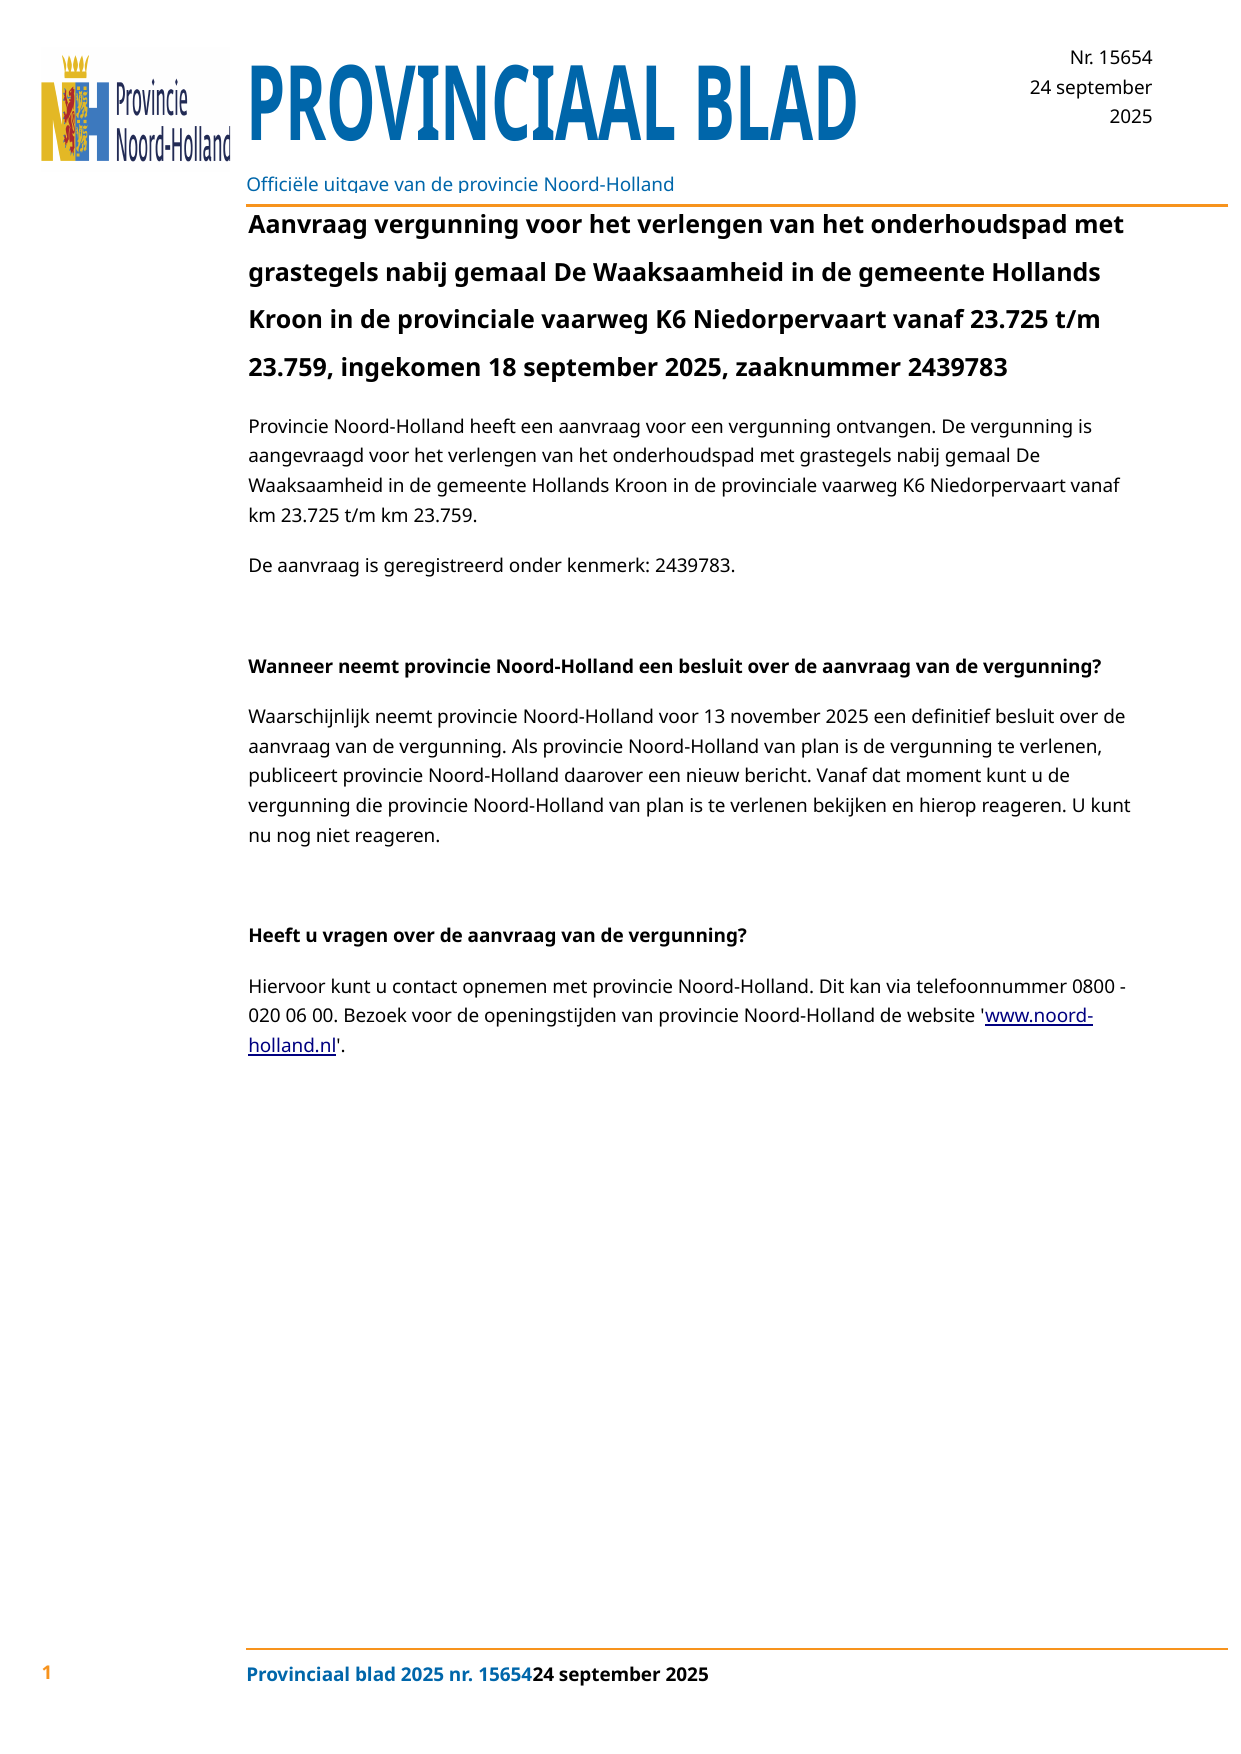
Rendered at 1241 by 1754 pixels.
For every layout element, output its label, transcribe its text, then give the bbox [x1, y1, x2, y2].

text Hiervoor kunt u contact opnemen met provincie Noord-Holland. Dit kan via telefoonnummer 0800 - 020 06 00. Bezoek voor de openingstijden van provincie Noord-Holland de website 'www.noord-holland.nl'. [248, 973, 1152, 1058]
text Aanvraag vergunning voor het verlengen van het onderhoudspad met grastegels nabij gemaal De Waaksaamheid in de gemeente Hollands Kroon in de provinciale vaarweg K6 Niedorpervaart vanaf 23.725 t/m 23.759, ingekomen 18 september 2025, zaaknummer 2439783 [248, 207, 1152, 384]
text Heeft u vragen over de aanvraag van de vergunning? [248, 923, 1152, 948]
text De aanvraag is geregistreerd onder kenmerk: 2439783. [248, 552, 1152, 578]
text Wanneer neemt provincie Noord-Holland een besluit over de aanvraag van de vergunning? [248, 653, 1152, 679]
text Provincie Noord-Holland heeft een aanvraag voor een vergunning ontvangen. De vergunning is aangevraagd voor het verlengen van het onderhoudspad met grastegels nabij gemaal De Waaksaamheid in de gemeente Hollands Kroon in de provinciale vaarweg K6 Niedorpervaart vanaf km 23.725 t/m km 23.759. [248, 413, 1152, 528]
text Waarschijnlijk neemt provincie Noord-Holland voor 13 november 2025 een definitief besluit over de aanvraag van de vergunning. Als provincie Noord-Holland van plan is de vergunning te verlenen, publiceert provincie Noord-Holland daarover een nieuw bericht. Vanaf dat moment kunt u de vergunning die provincie Noord-Holland van plan is te verlenen bekijken en hierop reageren. U kunt nu nog niet reageren. [248, 703, 1152, 848]
picture [41, 47, 231, 172]
